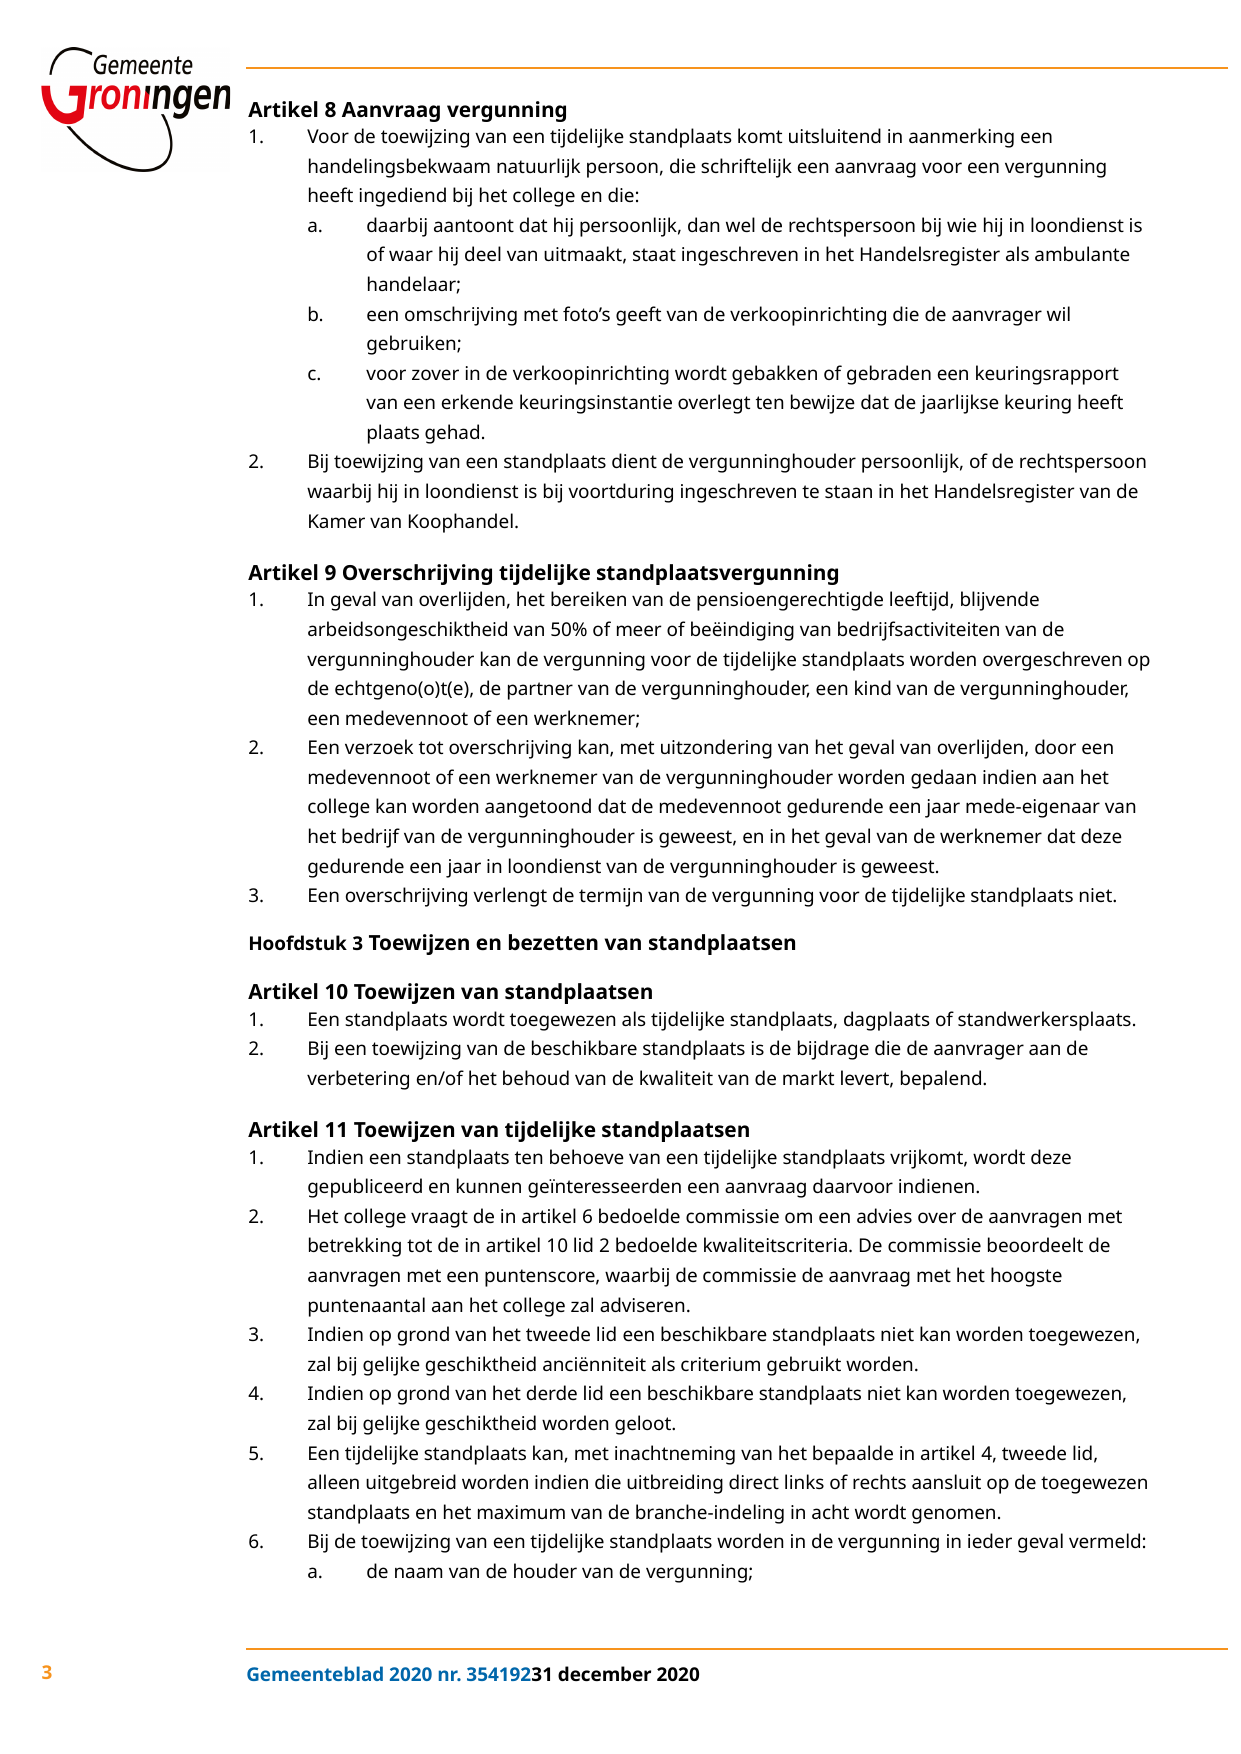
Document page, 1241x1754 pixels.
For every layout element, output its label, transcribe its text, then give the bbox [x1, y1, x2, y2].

text Artikel 8 Aanvraag vergunning [248, 95, 1152, 123]
list Indien een standplaats ten behoeve van een tijdelijke standplaats vrijkomt, wordt deze gepubliceerd en kunnen geïnteresseerden een aanvraag daarvoor indienen. [248, 1144, 1152, 1199]
list Bij een toewijzing van de beschikbare standplaats is de bijdrage die de aanvrager aan de verbetering en/of het behoud van de kwaliteit van de markt levert, bepalend. [248, 1035, 1152, 1091]
list Een verzoek tot overschrijving kan, met uitzondering van het geval van overlijden, door een medevennoot of een werknemer van de vergunninghouder worden gedaan indien aan het college kan worden aangetoond dat de medevennoot gedurende een jaar mede-eigenaar van het bedrijf van de vergunninghouder is geweest, en in het geval van de werknemer dat deze gedurende een jaar in loondienst van de vergunninghouder is geweest. [248, 734, 1152, 879]
list Voor de toewijzing van een tijdelijke standplaats komt uitsluitend in aanmerking een handelingsbekwaam natuurlijk persoon, die schriftelijk een aanvraag voor een vergunning heeft ingediend bij het college en die: [248, 123, 1152, 208]
list daarbij aantoont dat hij persoonlijk, dan wel de rechtspersoon bij wie hij in loondienst is of waar hij deel van uitmaakt, staat ingeschreven in het Handelsregister als ambulante handelaar; [307, 212, 1152, 297]
text Hoofdstuk 3 Toewijzen en bezetten van standplaatsen [248, 928, 1152, 957]
text Artikel 10 Toewijzen van standplaatsen [248, 977, 1152, 1006]
text Artikel 9 Overschrijving tijdelijke standplaatsvergunning [248, 558, 1152, 587]
text Artikel 11 Toewijzen van tijdelijke standplaatsen [248, 1115, 1152, 1144]
list Indien op grond van het tweede lid een beschikbare standplaats niet kan worden toegewezen, zal bij gelijke geschiktheid anciënniteit als criterium gebruikt worden. [248, 1321, 1152, 1377]
list Bij toewijzing van een standplaats dient de vergunninghouder persoonlijk, of de rechtspersoon waarbij hij in loondienst is bij voortduring ingeschreven te staan in het Handelsregister van de Kamer van Koophandel. [248, 449, 1152, 533]
list Een tijdelijke standplaats kan, met inachtneming van het bepaalde in artikel 4, tweede lid, alleen uitgebreid worden indien die uitbreiding direct links of rechts aansluit op de toegewezen standplaats en het maximum van de branche-indeling in acht wordt genomen. [248, 1440, 1152, 1524]
list Indien op grond van het derde lid een beschikbare standplaats niet kan worden toegewezen, zal bij gelijke geschiktheid worden geloot. [248, 1381, 1152, 1436]
list een omschrijving met foto’s geeft van de verkoopinrichting die de aanvrager wil gebruiken; [307, 301, 1152, 356]
list Een standplaats wordt toegewezen als tijdelijke standplaats, dagplaats of standwerkersplaats. [248, 1006, 1152, 1032]
list Het college vraagt de in artikel 6 bedoelde commissie om een advies over de aanvragen met betrekking tot de in artikel 10 lid 2 bedoelde kwaliteitscriteria. De commissie beoordeelt de aanvragen met een puntenscore, waarbij de commissie de aanvraag met het hoogste puntenaantal aan het college zal adviseren. [248, 1203, 1152, 1317]
picture [41, 47, 231, 172]
list de naam van de houder van de vergunning; [307, 1558, 1152, 1584]
list In geval van overlijden, het bereiken van de pensioengerechtigde leeftijd, blijvende arbeidsongeschiktheid van 50% of meer of beëindiging van bedrijfsactiviteiten van de vergunninghouder kan de vergunning voor de tijdelijke standplaats worden overgeschreven op de echtgeno(o)t(e), de partner van de vergunninghouder, een kind van de vergunninghouder, een medevennoot of een werknemer; [248, 587, 1152, 731]
list voor zover in de verkoopinrichting wordt gebakken of gebraden een keuringsrapport van een erkende keuringsinstantie overlegt ten bewijze dat de jaarlijkse keuring heeft plaats gehad. [307, 360, 1152, 445]
list Een overschrijving verlengt de termijn van de vergunning voor de tijdelijke standplaats niet. [248, 882, 1152, 908]
list Bij de toewijzing van een tijdelijke standplaats worden in de vergunning in ieder geval vermeld: [248, 1528, 1152, 1554]
